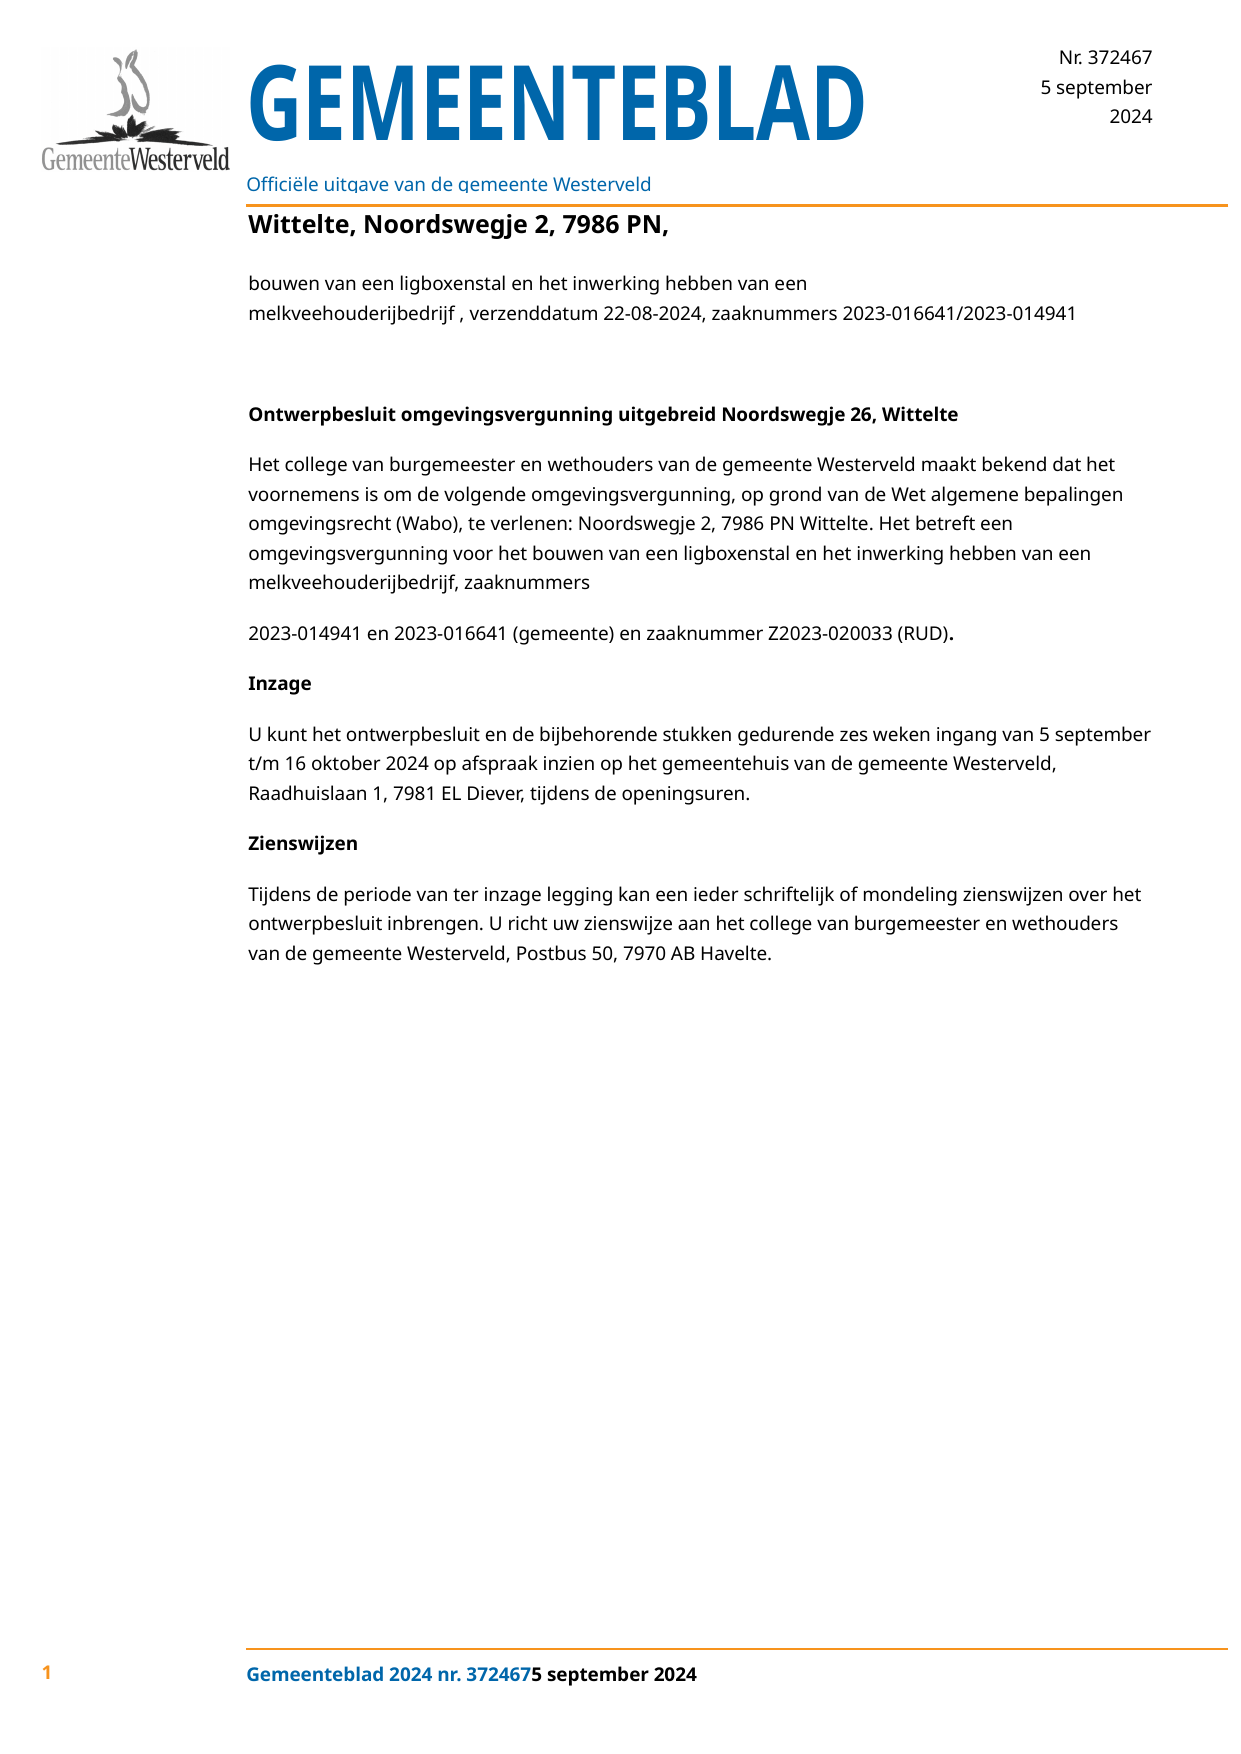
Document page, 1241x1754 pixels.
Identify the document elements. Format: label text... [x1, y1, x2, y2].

text Wittelte, Noordswegje 2, 7986 PN, [248, 207, 1152, 241]
text Het college van burgemeester en wethouders van de gemeente Westerveld maakt bekend dat het voornemens is om de volgende omgevingsvergunning, op grond van de Wet algemene bepalingen omgevingsrecht (Wabo), te verlenen: Noordswegje 2, 7986 PN Wittelte. Het betreft een omgevingsvergunning voor het bouwen van een ligboxenstal en het inwerking hebben van een melkveehouderijbedrijf, zaaknummers [248, 451, 1152, 595]
picture [41, 47, 231, 172]
text Inzage [248, 670, 1152, 696]
text 2023-014941 en 2023-016641 (gemeente) en zaaknummer Z2023-020033 (RUD). [248, 620, 1152, 646]
text Ontwerpbesluit omgevingsvergunning uitgebreid Noordswegje 26, Wittelte [248, 401, 1152, 426]
text bouwen van een ligboxenstal en het inwerking hebben van een melkveehouderijbedrijf , verzenddatum 22-08-2024, zaaknummers 2023-016641/2023-014941 [248, 270, 1152, 326]
text Tijdens de periode van ter inzage legging kan een ieder schriftelijk of mondeling zienswijzen over het ontwerpbesluit inbrengen. U richt uw zienswijze aan het college van burgemeester en wethouders van de gemeente Westerveld, Postbus 50, 7970 AB Havelte. [248, 881, 1152, 966]
text U kunt het ontwerpbesluit en de bijbehorende stukken gedurende zes weken ingang van 5 september t/m 16 oktober 2024 op afspraak inzien op het gemeentehuis van de gemeente Westerveld, Raadhuislaan 1, 7981 EL Diever, tijdens de openingsuren. [248, 721, 1152, 806]
text Zienswijzen [248, 830, 1152, 856]
